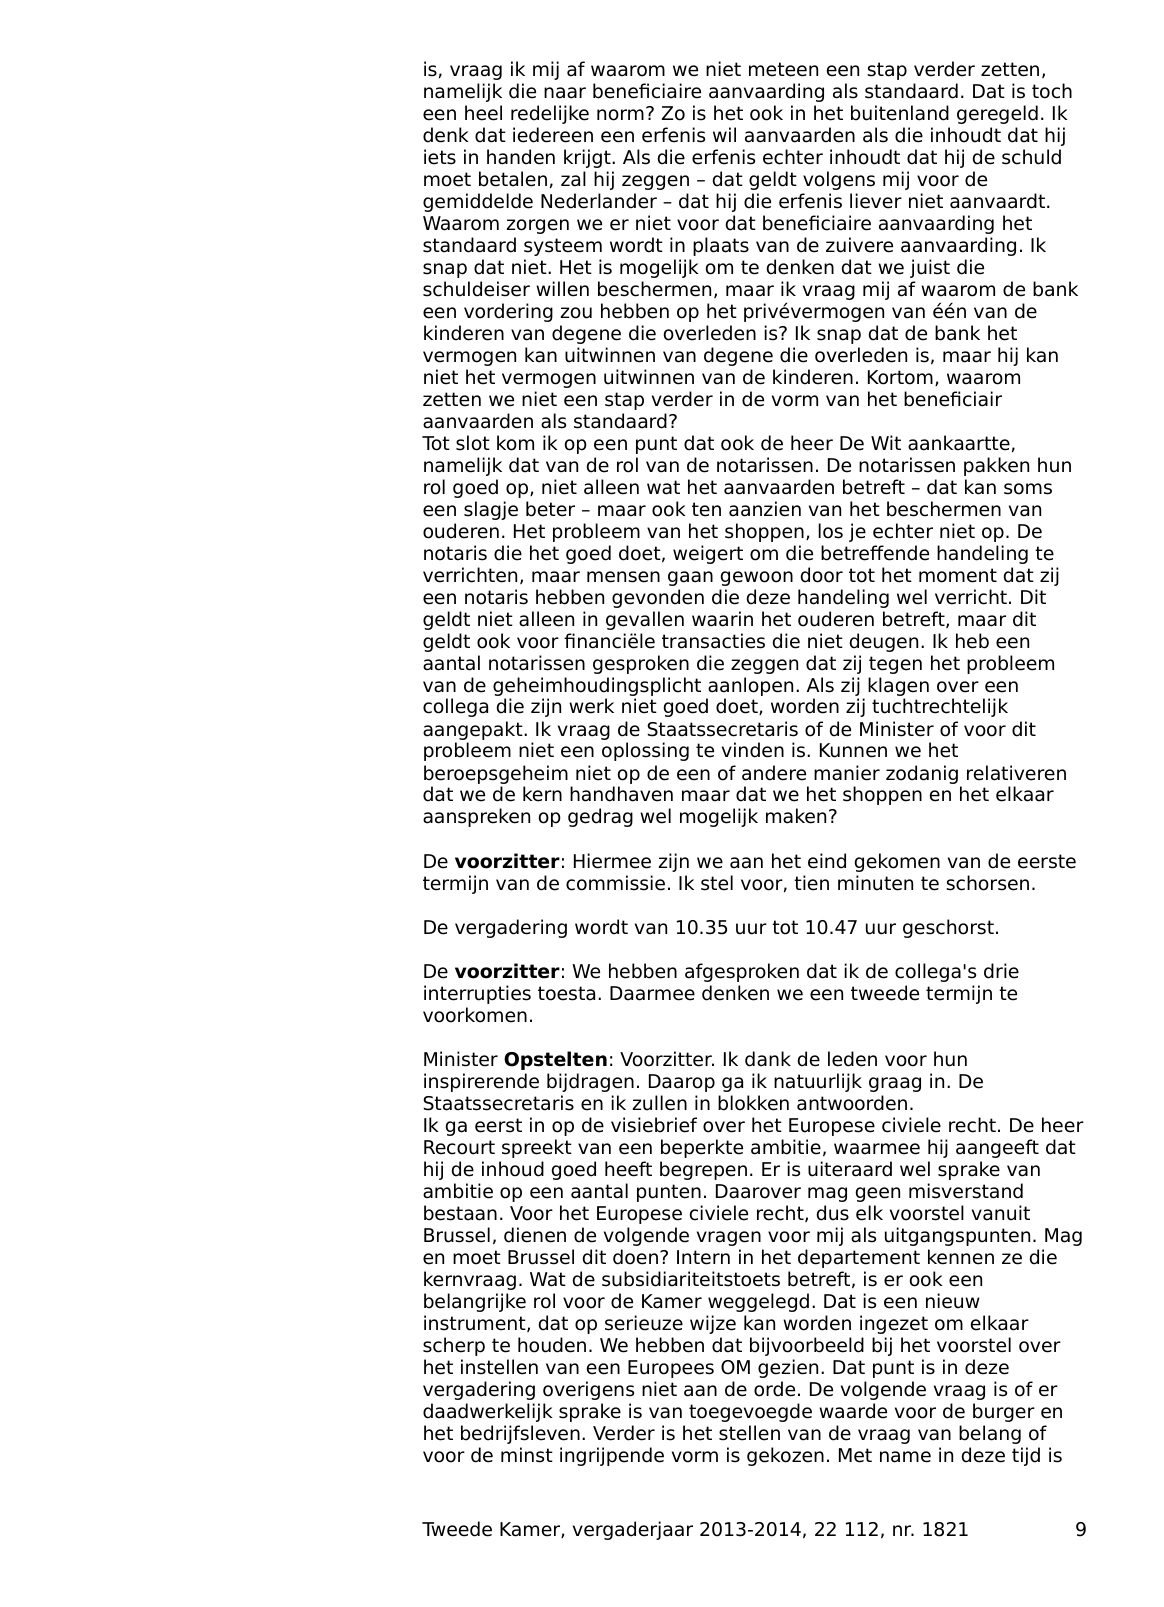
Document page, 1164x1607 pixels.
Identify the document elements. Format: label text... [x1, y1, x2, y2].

text De voorzitter: Hiermee zijn we aan het eind gekomen van de eerste termijn van de commissie. Ik stel voor, tien minuten te schorsen. [422, 851, 1087, 894]
text Ik ga eerst in op de visiebrief over het Europese civiele recht. De heer Recourt spreekt van een beperkte ambitie, waarmee hij aangeeft dat hij de inhoud goed heeft begrepen. Er is uiteraard wel sprake van ambitie op een aantal punten. Daarover mag geen misverstand bestaan. Voor het Europese civiele recht, dus elk voorstel vanuit Brussel, dienen de volgende vragen voor mij als uitgangspunten. Mag en moet Brussel dit doen? Intern in het departement kennen ze die kernvraag. Wat de subsidiariteitstoets betreft, is er ook een belangrijke rol voor de Kamer weggelegd. Dat is een nieuw instrument, dat op serieuze wijze kan worden ingezet om elkaar scherp te houden. We hebben dat bijvoorbeeld bij het voorstel over het instellen van een Europees OM gezien. Dat punt is in deze vergadering overigens niet aan de orde. De volgende vraag is of er daadwerkelijk sprake is van toegevoegde waarde voor de burger en het bedrijfsleven. Verder is het stellen van de vraag van belang of voor de minst ingrijpende vorm is gekozen. Met name in deze tijd is [422, 1115, 1087, 1467]
text Minister Opstelten: Voorzitter. Ik dank de leden voor hun inspirerende bijdragen. Daarop ga ik natuurlijk graag in. De Staatssecretaris en ik zullen in blokken antwoorden. [422, 1049, 1087, 1115]
text is, vraag ik mij af waarom we niet meteen een stap verder zetten, namelijk die naar beneficiaire aanvaarding als standaard. Dat is toch een heel redelijke norm? Zo is het ook in het buitenland geregeld. Ik denk dat iedereen een erfenis wil aanvaarden als die inhoudt dat hij iets in handen krijgt. Als die erfenis echter inhoudt dat hij de schuld moet betalen, zal hij zeggen – dat geldt volgens mij voor de gemiddelde Nederlander – dat hij die erfenis liever niet aanvaardt. Waarom zorgen we er niet voor dat beneficiaire aanvaarding het standaard systeem wordt in plaats van de zuivere aanvaarding. Ik snap dat niet. Het is mogelijk om te denken dat we juist die schuldeiser willen beschermen, maar ik vraag mij af waarom de bank een vordering zou hebben op het privévermogen van één van de kinderen van degene die overleden is? Ik snap dat de bank het vermogen kan uitwinnen van degene die overleden is, maar hij kan niet het vermogen uitwinnen van de kinderen. Kortom, waarom zetten we niet een stap verder in de vorm van het beneficiair aanvaarden als standaard? [422, 59, 1087, 433]
text De voorzitter: We hebben afgesproken dat ik de collega's drie interrupties toesta. Daarmee denken we een tweede termijn te voorkomen. [422, 961, 1087, 1027]
text Tot slot kom ik op een punt dat ook de heer De Wit aankaartte, namelijk dat van de rol van de notarissen. De notarissen pakken hun rol goed op, niet alleen wat het aanvaarden betreft – dat kan soms een slagje beter – maar ook ten aanzien van het beschermen van ouderen. Het probleem van het shoppen, los je echter niet op. De notaris die het goed doet, weigert om die betreffende handeling te verrichten, maar mensen gaan gewoon door tot het moment dat zij een notaris hebben gevonden die deze handeling wel verricht. Dit geldt niet alleen in gevallen waarin het ouderen betreft, maar dit geldt ook voor financiële transacties die niet deugen. Ik heb een aantal notarissen gesproken die zeggen dat zij tegen het probleem van de geheimhoudingsplicht aanlopen. Als zij klagen over een collega die zijn werk niet goed doet, worden zij tuchtrechtelijk aangepakt. Ik vraag de Staatssecretaris of de Minister of voor dit probleem niet een oplossing te vinden is. Kunnen we het beroepsgeheim niet op de een of andere manier zodanig relativeren dat we de kern handhaven maar dat we het shoppen en het elkaar aanspreken op gedrag wel mogelijk maken? [422, 433, 1087, 828]
text De vergadering wordt van 10.35 uur tot 10.47 uur geschorst. [422, 917, 1087, 939]
